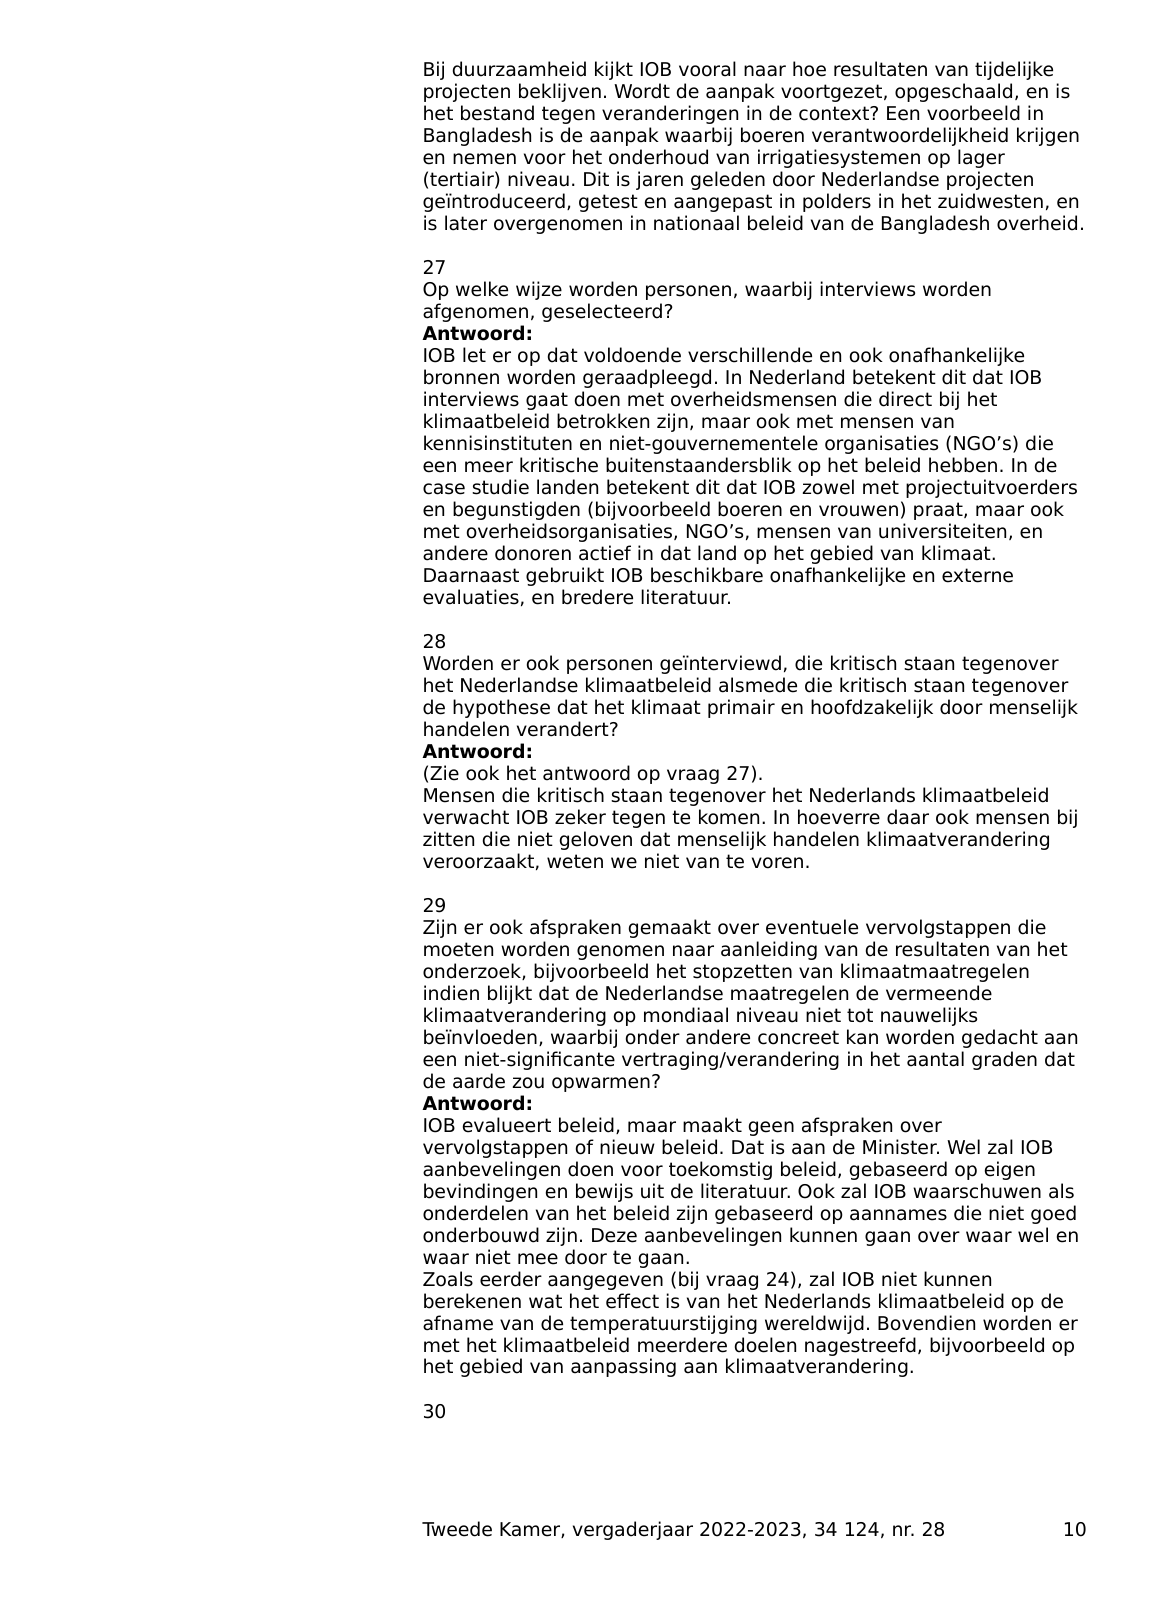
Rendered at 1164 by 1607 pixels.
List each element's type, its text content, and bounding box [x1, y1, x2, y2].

text 27 [422, 257, 1087, 279]
text 30 [422, 1401, 1087, 1423]
text Antwoord: [422, 1093, 1087, 1115]
text Mensen die kritisch staan tegenover het Nederlands klimaatbeleid verwacht IOB zeker tegen te komen. In hoeverre daar ook mensen bij zitten die niet geloven dat menselijk handelen klimaatverandering veroorzaakt, weten we niet van te voren. [422, 785, 1087, 873]
text Zoals eerder aangegeven (bij vraag 24), zal IOB niet kunnen berekenen wat het effect is van het Nederlands klimaatbeleid op de afname van de temperatuurstijging wereldwijd. Bovendien worden er met het klimaatbeleid meerdere doelen nagestreefd, bijvoorbeeld op het gebied van aanpassing aan klimaatverandering. [422, 1268, 1087, 1378]
text Bij duurzaamheid kijkt IOB vooral naar hoe resultaten van tijdelijke projecten beklijven. Wordt de aanpak voortgezet, opgeschaald, en is het bestand tegen veranderingen in de context? Een voorbeeld in Bangladesh is de aanpak waarbij boeren verantwoordelijkheid krijgen en nemen voor het onderhoud van irrigatiesystemen op lager (tertiair) niveau. Dit is jaren geleden door Nederlandse projecten geïntroduceerd, getest en aangepast in polders in het zuidwesten, en is later overgenomen in nationaal beleid van de Bangladesh overheid. [422, 59, 1087, 235]
text Antwoord: [422, 741, 1087, 763]
text Op welke wijze worden personen, waarbij interviews worden afgenomen, geselecteerd? [422, 279, 1087, 323]
text Zijn er ook afspraken gemaakt over eventuele vervolgstappen die moeten worden genomen naar aanleiding van de resultaten van het onderzoek, bijvoorbeeld het stopzetten van klimaatmaatregelen indien blijkt dat de Nederlandse maatregelen de vermeende klimaatverandering op mondiaal niveau niet tot nauwelijks beïnvloeden, waarbij onder andere concreet kan worden gedacht aan een niet-significante vertraging/verandering in het aantal graden dat de aarde zou opwarmen? [422, 917, 1087, 1093]
text 28 [422, 631, 1087, 653]
text Antwoord: [422, 323, 1087, 345]
text IOB let er op dat voldoende verschillende en ook onafhankelijke bronnen worden geraadpleegd. In Nederland betekent dit dat IOB interviews gaat doen met overheidsmensen die direct bij het klimaatbeleid betrokken zijn, maar ook met mensen van kennisinstituten en niet-gouvernementele organisaties (NGO’s) die een meer kritische buitenstaandersblik op het beleid hebben. In de case studie landen betekent dit dat IOB zowel met projectuitvoerders en begunstigden (bijvoorbeeld boeren en vrouwen) praat, maar ook met overheidsorganisaties, NGO’s, mensen van universiteiten, en andere donoren actief in dat land op het gebied van klimaat. Daarnaast gebruikt IOB beschikbare onafhankelijke en externe evaluaties, en bredere literatuur. [422, 345, 1087, 609]
text Worden er ook personen geïnterviewd, die kritisch staan tegenover het Nederlandse klimaatbeleid alsmede die kritisch staan tegenover de hypothese dat het klimaat primair en hoofdzakelijk door menselijk handelen verandert? [422, 653, 1087, 741]
text IOB evalueert beleid, maar maakt geen afspraken over vervolgstappen of nieuw beleid. Dat is aan de Minister. Wel zal IOB aanbevelingen doen voor toekomstig beleid, gebaseerd op eigen bevindingen en bewijs uit de literatuur. Ook zal IOB waarschuwen als onderdelen van het beleid zijn gebaseerd op aannames die niet goed onderbouwd zijn. Deze aanbevelingen kunnen gaan over waar wel en waar niet mee door te gaan. [422, 1115, 1087, 1268]
text 29 [422, 895, 1087, 917]
text (Zie ook het antwoord op vraag 27). [422, 763, 1087, 785]
